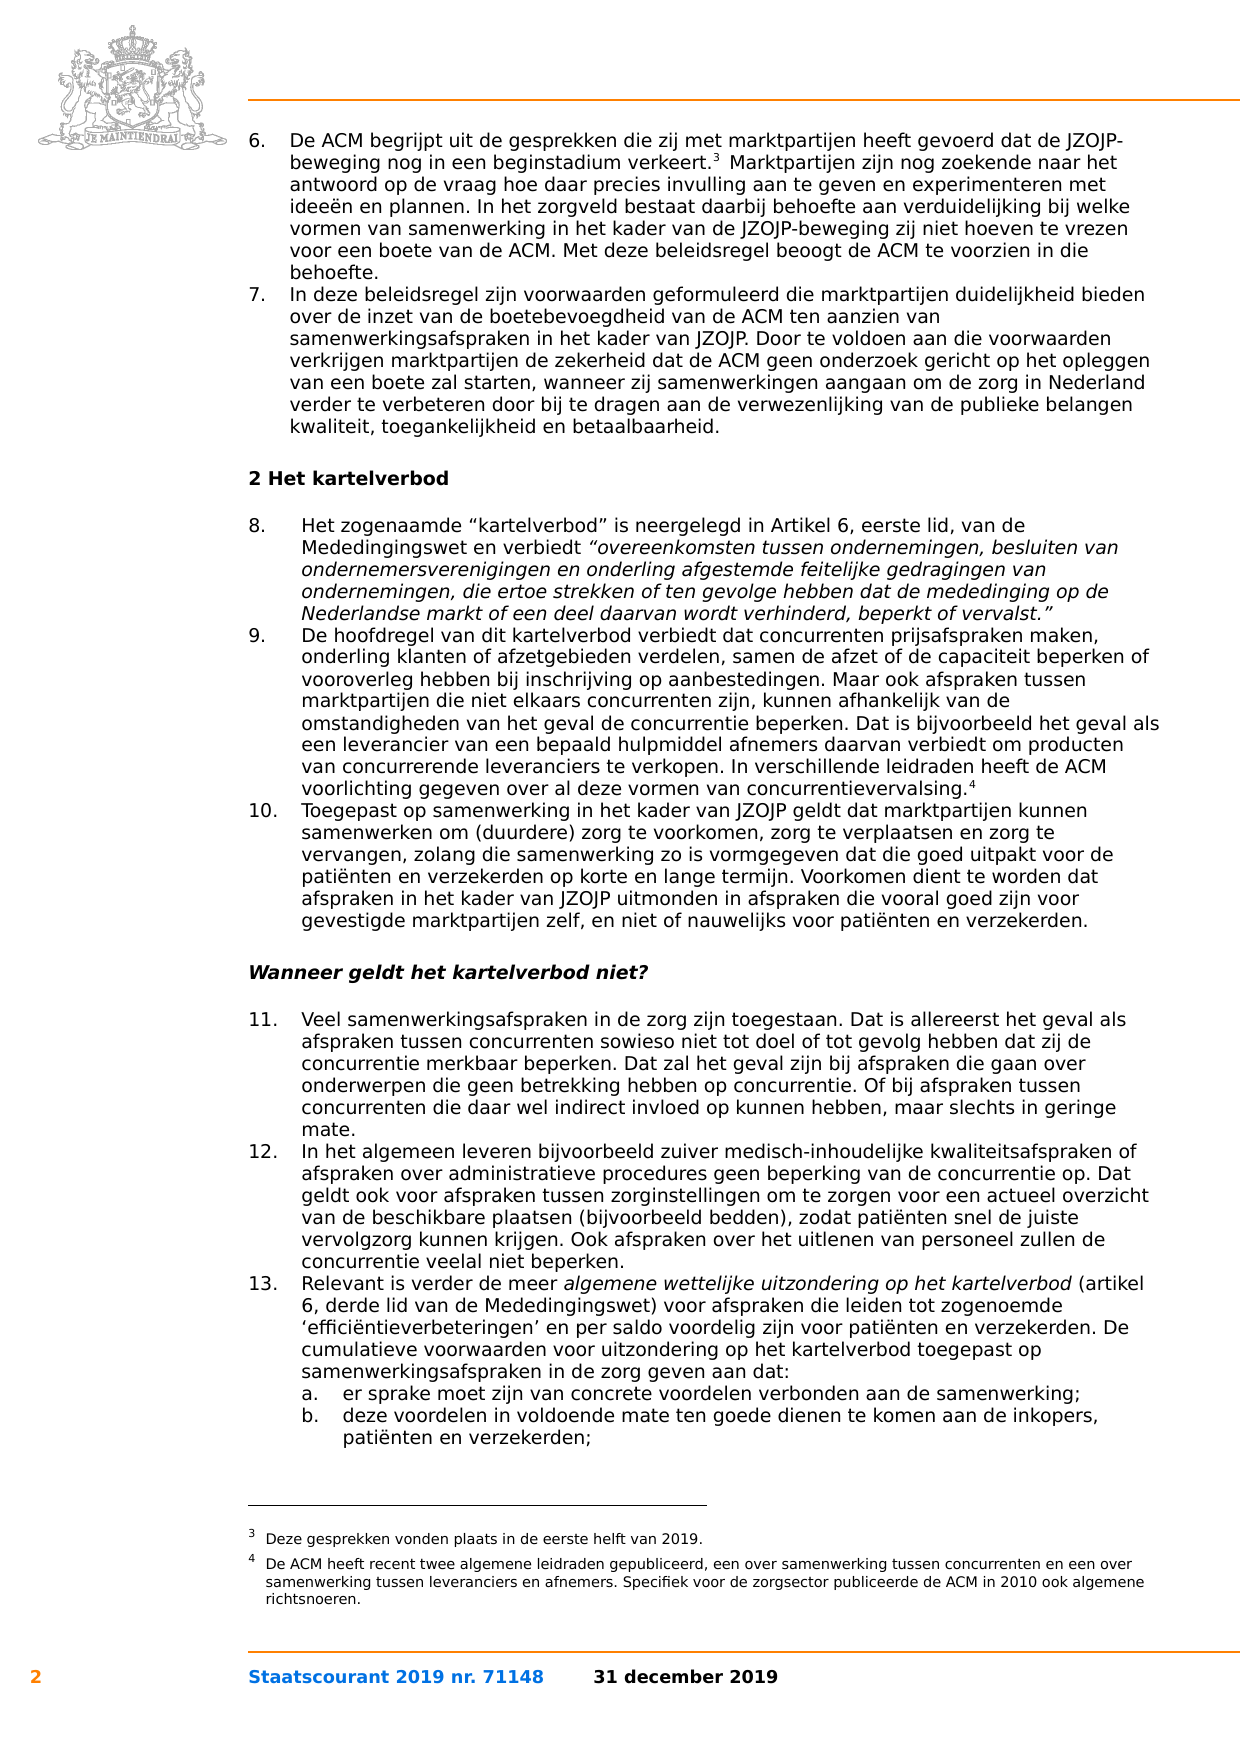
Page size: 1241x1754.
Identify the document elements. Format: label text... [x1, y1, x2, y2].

text De ACM heeft recent twee algemene leidraden gepubliceerd, een over samenwerking tussen concurrenten en een over samenwerking tussen leveranciers en afnemers. Specifiek voor de zorgsector publiceerde de ACM in 2010 ook algemene richtsnoeren. [248, 1552, 1163, 1608]
text 7. In deze beleidsregel zijn voorwaarden geformuleerd die marktpartijen duidelijkheid bieden over de inzet van de boetebevoegdheid van de ACM ten aanzien van samenwerkingsafspraken in het kader van JZOJP. Door te voldoen aan die voorwaarden verkrijgen marktpartijen de zekerheid dat de ACM geen onderzoek gericht op het opleggen van een boete zal starten, wanneer zij samenwerkingen aangaan om de zorg in Nederland verder te verbeteren door bij te dragen aan de verwezenlijking van de publieke belangen kwaliteit, toegankelijkheid en betaalbaarheid. [248, 284, 1163, 438]
text b. deze voordelen in voldoende mate ten goede dienen te komen aan de inkopers, patiënten en verzekerden; [301, 1405, 1163, 1449]
text 9. De hoofdregel van dit kartelverbod verbiedt dat concurrenten prijsafspraken maken, onderling klanten of afzetgebieden verdelen, samen de afzet of de capaciteit beperken of vooroverleg hebben bij inschrijving op aanbestedingen. Maar ook afspraken tussen marktpartijen die niet elkaars concurrenten zijn, kunnen afhankelijk van de omstandigheden van het geval de concurrentie beperken. Dat is bijvoorbeeld het geval als een leverancier van een bepaald hulpmiddel afnemers daarvan verbiedt om producten van concurrerende leveranciers te verkopen. In verschillende leidraden heeft de ACM voorlichting gegeven over al deze vormen van concurrentievervalsing. [248, 624, 1163, 800]
picture [38, 25, 227, 150]
text 11. Veel samenwerkingsafspraken in de zorg zijn toegestaan. Dat is allereerst het geval als afspraken tussen concurrenten sowieso niet tot doel of tot gevolg hebben dat zij de concurrentie merkbaar beperken. Dat zal het geval zijn bij afspraken die gaan over onderwerpen die geen betrekking hebben op concurrentie. Of bij afspraken tussen concurrenten die daar wel indirect invloed op kunnen hebben, maar slechts in geringe mate. [248, 1009, 1163, 1141]
text Deze gesprekken vonden plaats in de eerste helft van 2019. [248, 1527, 1163, 1549]
text a. er sprake moet zijn van concrete voordelen verbonden aan de samenwerking; [301, 1383, 1163, 1405]
text 8. Het zogenaamde “kartelverbod” is neergelegd in Artikel 6, eerste lid, van de Mededingingswet en verbiedt “overeenkomsten tussen ondernemingen, besluiten van ondernemersverenigingen en onderling afgestemde feitelijke gedragingen van ondernemingen, die ertoe strekken of ten gevolge hebben dat de mededinging op de Nederlandse markt of een deel daarvan wordt verhinderd, beperkt of vervalst.” [248, 514, 1163, 624]
text 10. Toegepast op samenwerking in het kader van JZOJP geldt dat marktpartijen kunnen samenwerken om (duurdere) zorg te voorkomen, zorg te verplaatsen en zorg te vervangen, zolang die samenwerking zo is vormgegeven dat die goed uitpakt voor de patiënten en verzekerden op korte en lange termijn. Voorkomen dient te worden dat afspraken in het kader van JZOJP uitmonden in afspraken die vooral goed zijn voor gevestigde marktpartijen zelf, en niet of nauwelijks voor patiënten en verzekerden. [248, 800, 1163, 932]
text 6. De ACM begrijpt uit de gesprekken die zij met marktpartijen heeft gevoerd dat de JZOJP-beweging nog in een beginstadium verkeert. Marktpartijen zijn nog zoekende naar het antwoord op de vraag hoe daar precies invulling aan te geven en experimenteren met ideeën en plannen. In het zorgveld bestaat daarbij behoefte aan verduidelijking bij welke vormen van samenwerking in het kader van de JZOJP-beweging zij niet hoeven te vrezen voor een boete van de ACM. Met deze beleidsregel beoogt de ACM te voorzien in die behoefte. [248, 130, 1163, 284]
subtitle Wanneer geldt het kartelverbod niet? [248, 962, 1163, 984]
text 12. In het algemeen leveren bijvoorbeeld zuiver medisch-inhoudelijke kwaliteitsafspraken of afspraken over administratieve procedures geen beperking van de concurrentie op. Dat geldt ook voor afspraken tussen zorginstellingen om te zorgen voor een actueel overzicht van de beschikbare plaatsen (bijvoorbeeld bedden), zodat patiënten snel de juiste vervolgzorg kunnen krijgen. Ook afspraken over het uitlenen van personeel zullen de concurrentie veelal niet beperken. [248, 1141, 1163, 1273]
subtitle 2 Het kartelverbod [248, 468, 1163, 489]
text 13. Relevant is verder de meer algemene wettelijke uitzondering op het kartelverbod (artikel 6, derde lid van de Mededingingswet) voor afspraken die leiden tot zogenoemde ‘efficiëntieverbeteringen’ en per saldo voordelig zijn voor patiënten en verzekerden. De cumulatieve voorwaarden voor uitzondering op het kartelverbod toegepast op samenwerkingsafspraken in de zorg geven aan dat: [248, 1273, 1163, 1383]
